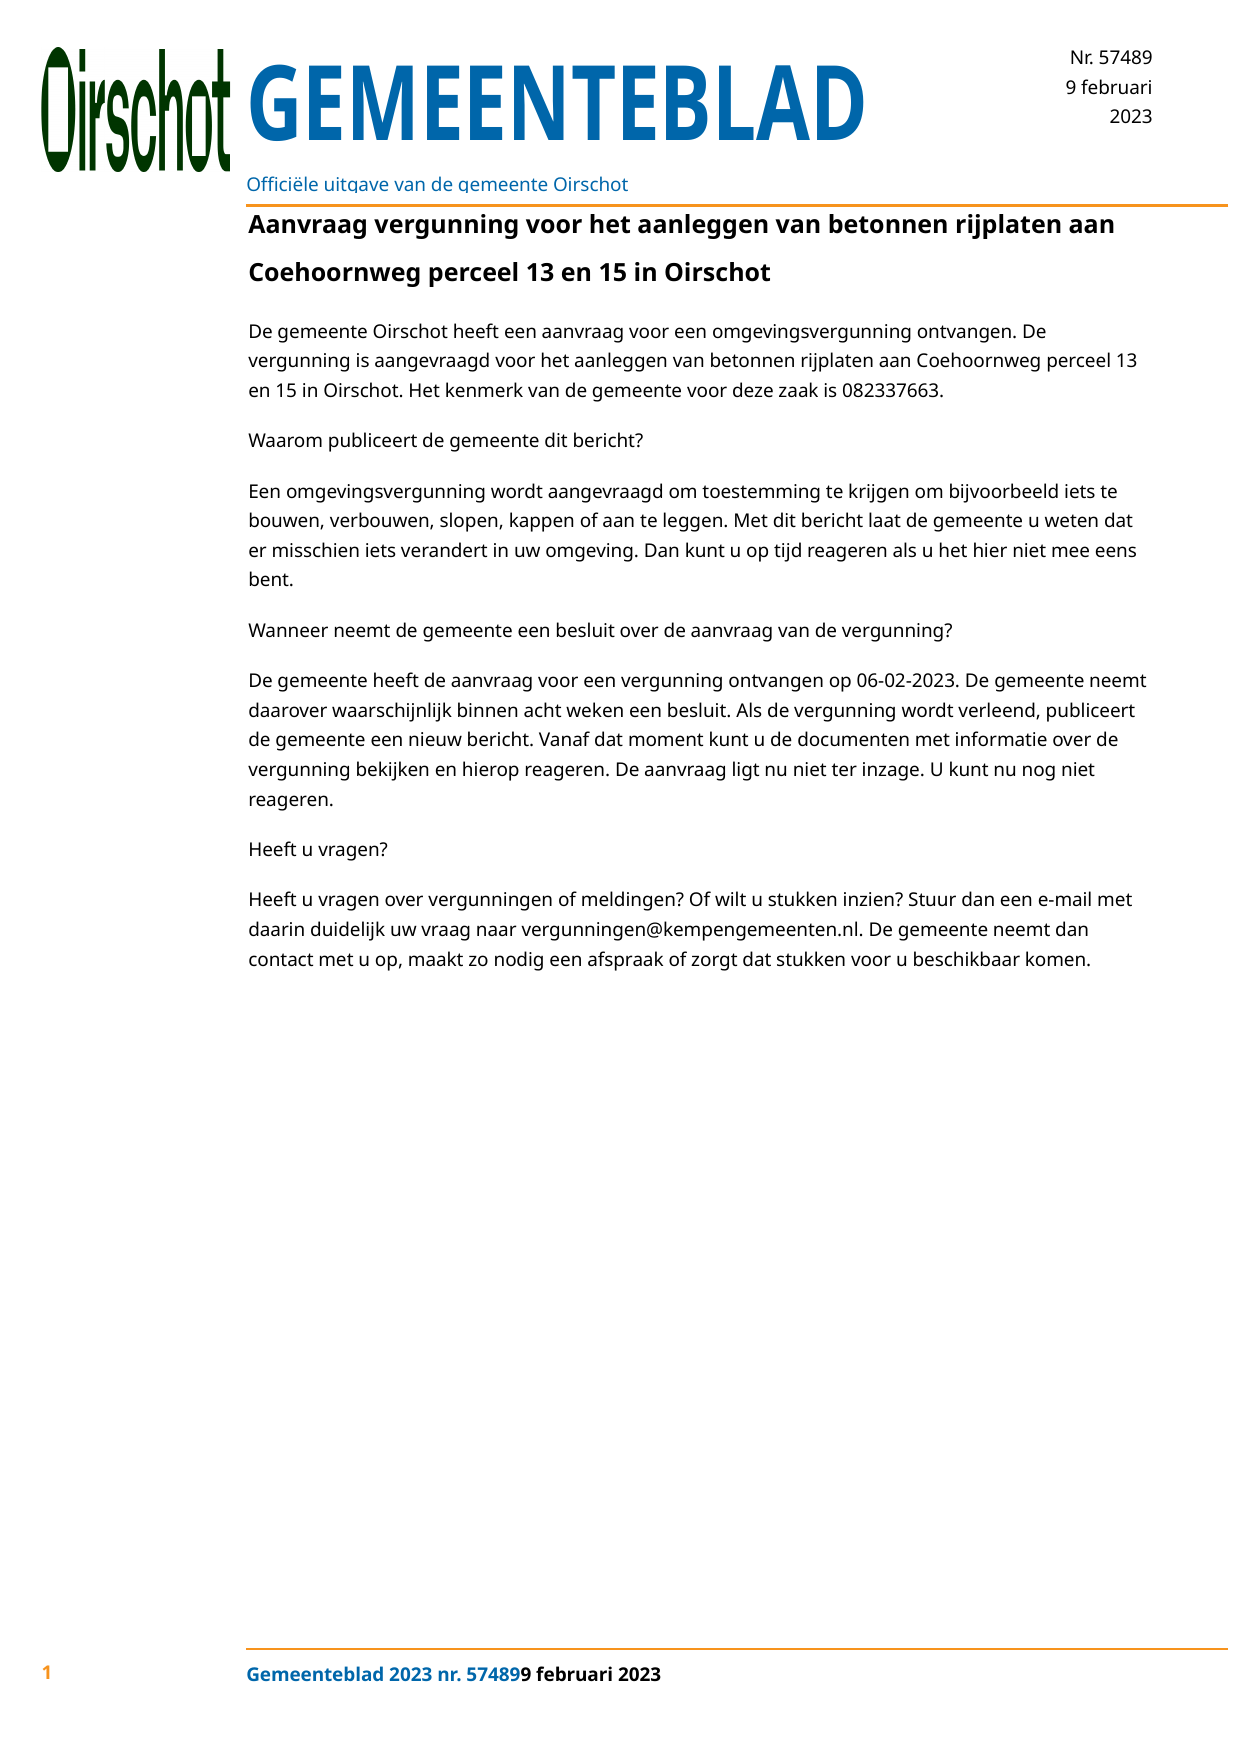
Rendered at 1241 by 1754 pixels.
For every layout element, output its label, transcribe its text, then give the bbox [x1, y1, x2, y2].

text Een omgevingsvergunning wordt aangevraagd om toestemming te krijgen om bijvoorbeeld iets te bouwen, verbouwen, slopen, kappen of aan te leggen. Met dit bericht laat de gemeente u weten dat er misschien iets verandert in uw omgeving. Dan kunt u op tijd reageren als u het hier niet mee eens bent. [248, 478, 1152, 592]
text De gemeente Oirschot heeft een aanvraag voor een omgevingsvergunning ontvangen. De vergunning is aangevraagd voor het aanleggen van betonnen rijplaten aan Coehoornweg perceel 13 en 15 in Oirschot. Het kenmerk van de gemeente voor deze zaak is 082337663. [248, 318, 1152, 403]
text Heeft u vragen over vergunningen of meldingen? Of wilt u stukken inzien? Stuur dan een e-mail met daarin duidelijk uw vraag naar vergunningen@kempengemeenten.nl. De gemeente neemt dan contact met u op, maakt zo nodig een afspraak of zorgt dat stukken voor u beschikbaar komen. [248, 887, 1152, 972]
text Waarom publiceert de gemeente dit bericht? [248, 427, 1152, 453]
text Wanneer neemt de gemeente een besluit over de aanvraag van de vergunning? [248, 617, 1152, 643]
text De gemeente heeft de aanvraag voor een vergunning ontvangen op 06-02-2023. De gemeente neemt daarover waarschijnlijk binnen acht weken een besluit. Als de vergunning wordt verleend, publiceert de gemeente een nieuw bericht. Vanaf dat moment kunt u de documenten met informatie over de vergunning bekijken en hierop reageren. De aanvraag ligt nu niet ter inzage. U kunt nu nog niet reageren. [248, 667, 1152, 812]
picture [41, 47, 231, 172]
text Heeft u vragen? [248, 836, 1152, 862]
text Aanvraag vergunning voor het aanleggen van betonnen rijplaten aan Coehoornweg perceel 13 en 15 in Oirschot [248, 207, 1152, 288]
